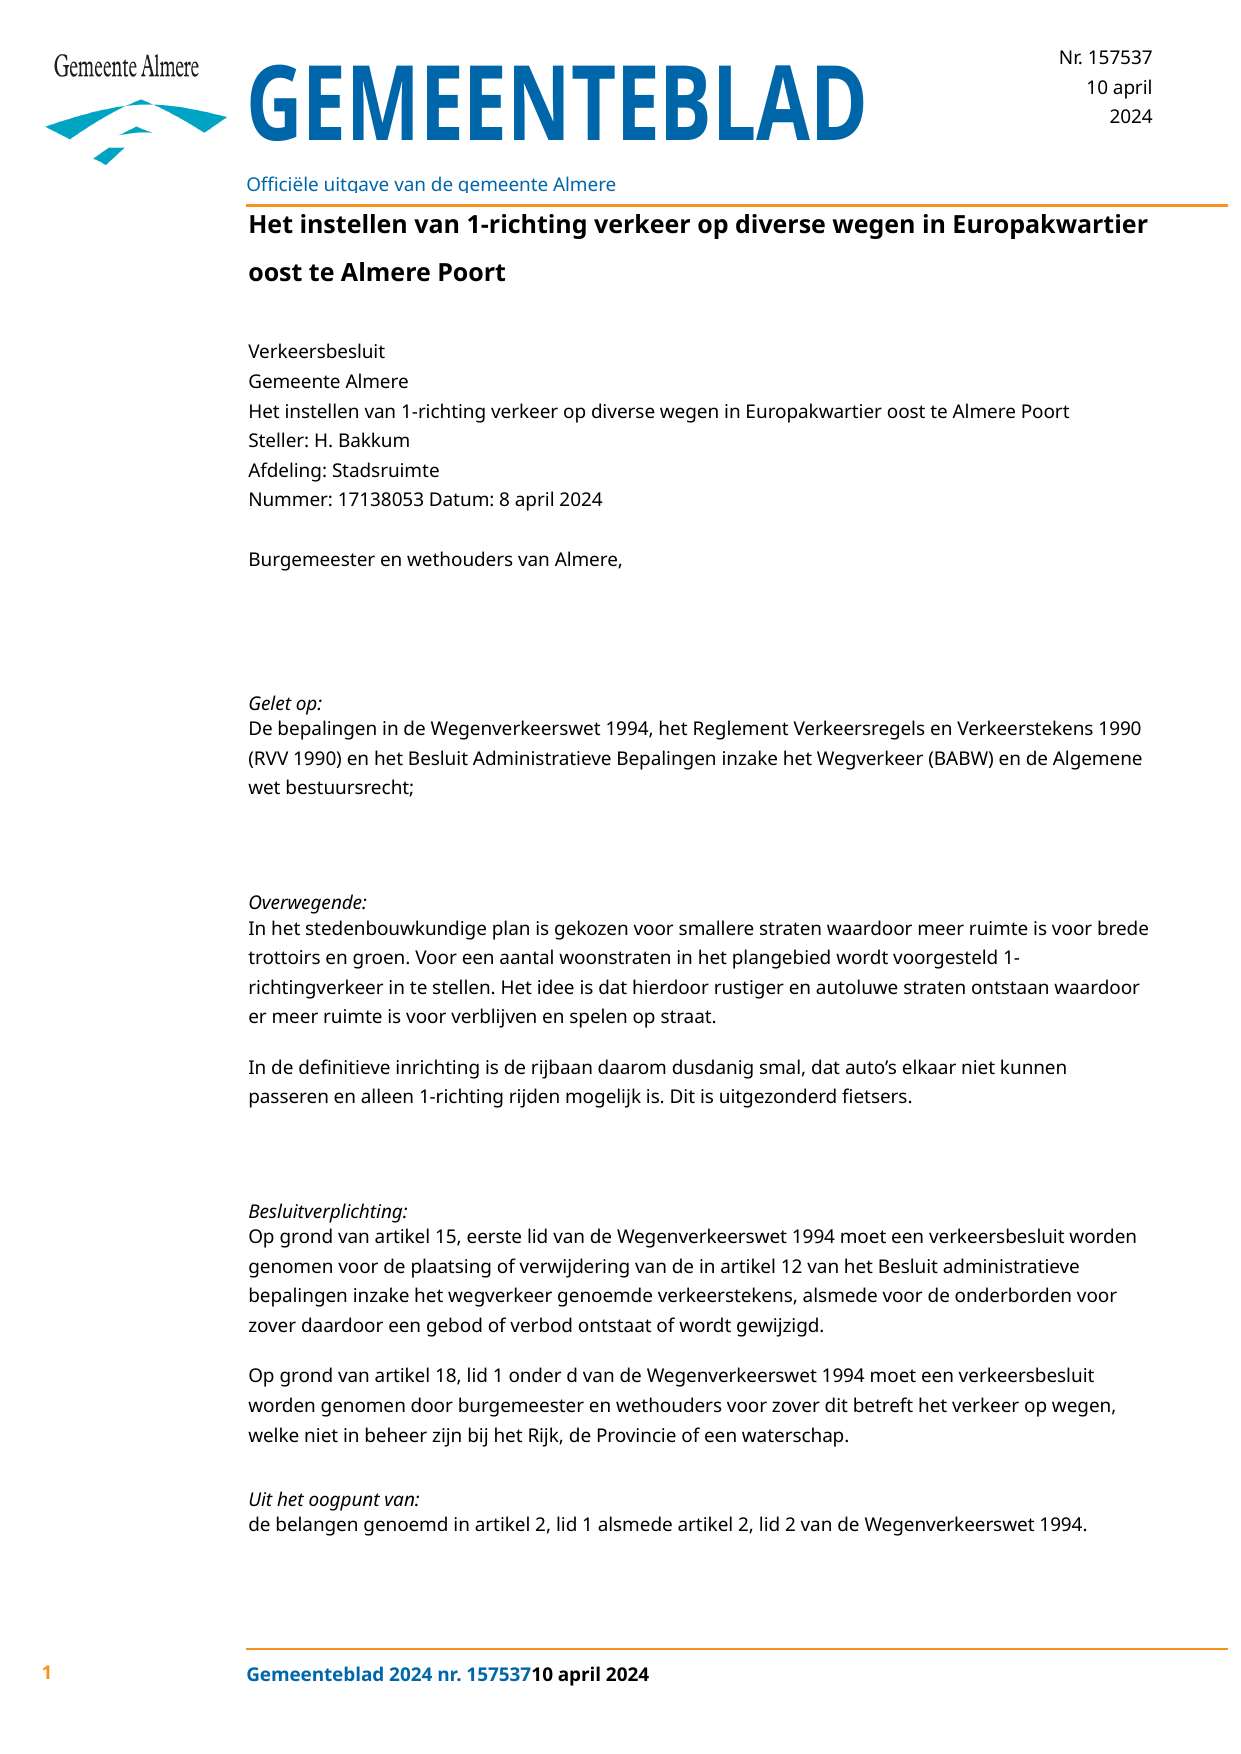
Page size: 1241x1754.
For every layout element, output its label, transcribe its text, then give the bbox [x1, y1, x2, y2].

text Het instellen van 1-richting verkeer op diverse wegen in Europakwartier oost te Almere Poort [248, 207, 1152, 288]
text Het instellen van 1-richting verkeer op diverse wegen in Europakwartier oost te Almere Poort [248, 398, 1152, 423]
text In de definitieve inrichting is de rijbaan daarom dusdanig smal, dat auto’s elkaar niet kunnen passeren en alleen 1-richting rijden mogelijk is. Dit is uitgezonderd fietsers. [248, 1054, 1152, 1109]
text Uit het oogpunt van: [248, 1486, 1152, 1512]
text Nummer: 17138053 Datum: 8 april 2024 [248, 487, 1152, 512]
text Besluitverplichting: [248, 1198, 1152, 1223]
text Op grond van artikel 15, eerste lid van de Wegenverkeerswet 1994 moet een verkeersbesluit worden genomen voor de plaatsing of verwijdering van de in artikel 12 van het Besluit administratieve bepalingen inzake het wegverkeer genoemde verkeerstekens, alsmede voor de onderborden voor zover daardoor een gebod of verbod ontstaat of wordt gewijzigd. [248, 1223, 1152, 1338]
text Op grond van artikel 18, lid 1 onder d van de Wegenverkeerswet 1994 moet een verkeersbesluit worden genomen door burgemeester en wethouders voor zover dit betreft het verkeer op wegen, welke niet in beheer zijn bij het Rijk, de Provincie of een waterschap. [248, 1363, 1152, 1448]
text de belangen genoemd in artikel 2, lid 1 alsmede artikel 2, lid 2 van de Wegenverkeerswet 1994. [248, 1512, 1152, 1537]
text Overwegende: [248, 889, 1152, 915]
text Burgemeester en wethouders van Almere, [248, 546, 1152, 571]
text Gemeente Almere [248, 368, 1152, 394]
text Steller: H. Bakkum [248, 427, 1152, 453]
text Verkeersbesluit [248, 339, 1152, 364]
text De bepalingen in de Wegenverkeerswet 1994, het Reglement Verkeersregels en Verkeerstekens 1990 (RVV 1990) en het Besluit Administratieve Bepalingen inzake het Wegverkeer (BABW) en de Algemene wet bestuursrecht; [248, 715, 1152, 800]
text Afdeling: Stadsruimte [248, 457, 1152, 483]
text Gelet op: [248, 690, 1152, 715]
text In het stedenbouwkundige plan is gekozen voor smallere straten waardoor meer ruimte is voor brede trottoirs en groen. Voor een aantal woonstraten in het plangebied wordt voorgesteld 1-richtingverkeer in te stellen. Het idee is dat hierdoor rustiger en autoluwe straten ontstaan waardoor er meer ruimte is voor verblijven en spelen op straat. [248, 915, 1152, 1029]
picture [41, 47, 231, 172]
